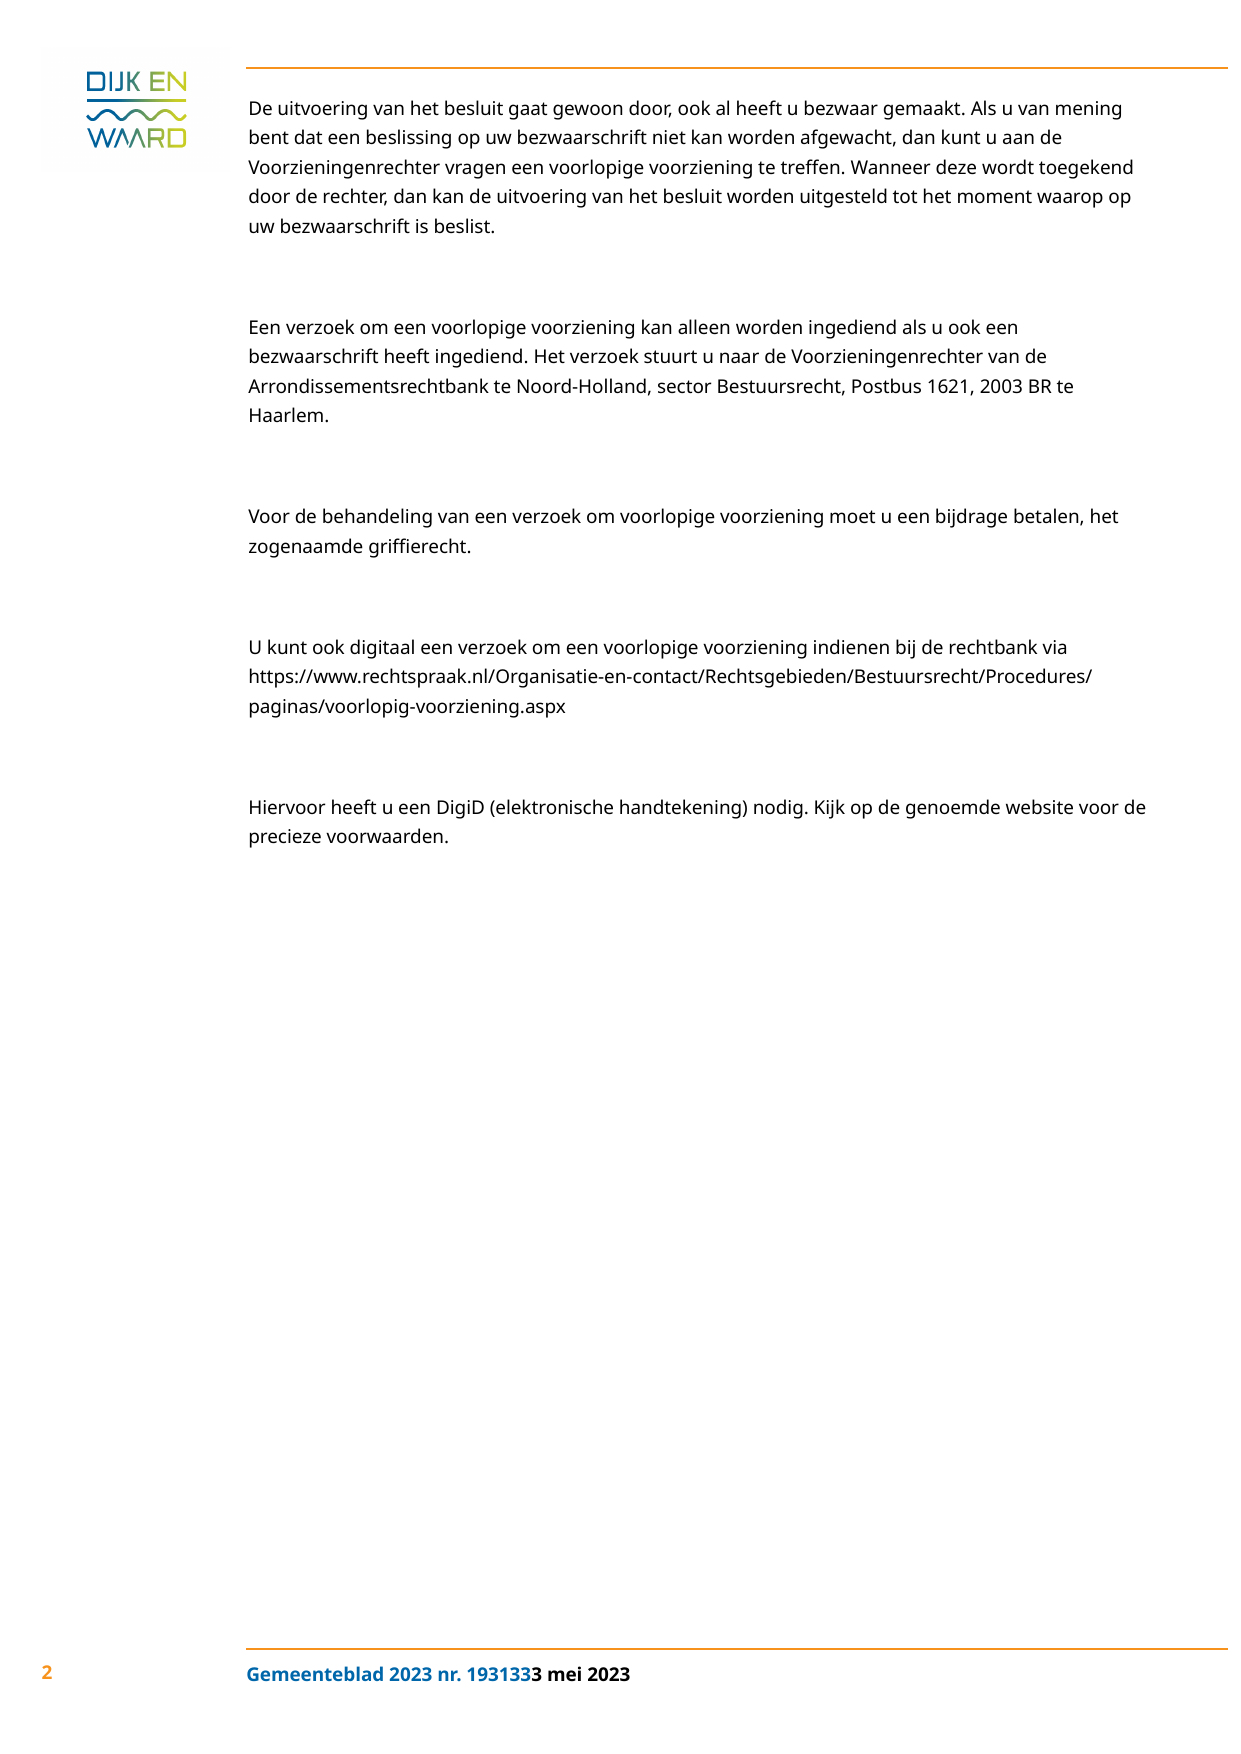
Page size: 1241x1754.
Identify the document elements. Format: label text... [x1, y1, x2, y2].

text U kunt ook digitaal een verzoek om een voorlopige voorziening indienen bij de rechtbank via https://www.rechtspraak.nl/Organisatie-en-contact/Rechtsgebieden/Bestuursrecht/Procedures/paginas/voorlopig-voorziening.aspx [248, 634, 1152, 719]
text Voor de behandeling van een verzoek om voorlopige voorziening moet u een bijdrage betalen, het zogenaamde griffierecht. [248, 503, 1152, 559]
text Een verzoek om een voorlopige voorziening kan alleen worden ingediend als u ook een bezwaarschrift heeft ingediend. Het verzoek stuurt u naar de Voorzieningenrechter van de Arrondissementsrechtbank te Noord-Holland, sector Bestuursrecht, Postbus 1621, 2003 BR te Haarlem. [248, 314, 1152, 428]
text Hiervoor heeft u een DigiD (elektronische handtekening) nodig. Kijk op de genoemde website voor de precieze voorwaarden. [248, 794, 1152, 849]
picture [41, 47, 231, 172]
text De uitvoering van het besluit gaat gewoon door, ook al heeft u bezwaar gemaakt. Als u van mening bent dat een beslissing op uw bezwaarschrift niet kan worden afgewacht, dan kunt u aan de Voorzieningenrechter vragen een voorlopige voorziening te treffen. Wanneer deze wordt toegekend door de rechter, dan kan de uitvoering van het besluit worden uitgesteld tot het moment waarop op uw bezwaarschrift is beslist. [248, 95, 1152, 239]
